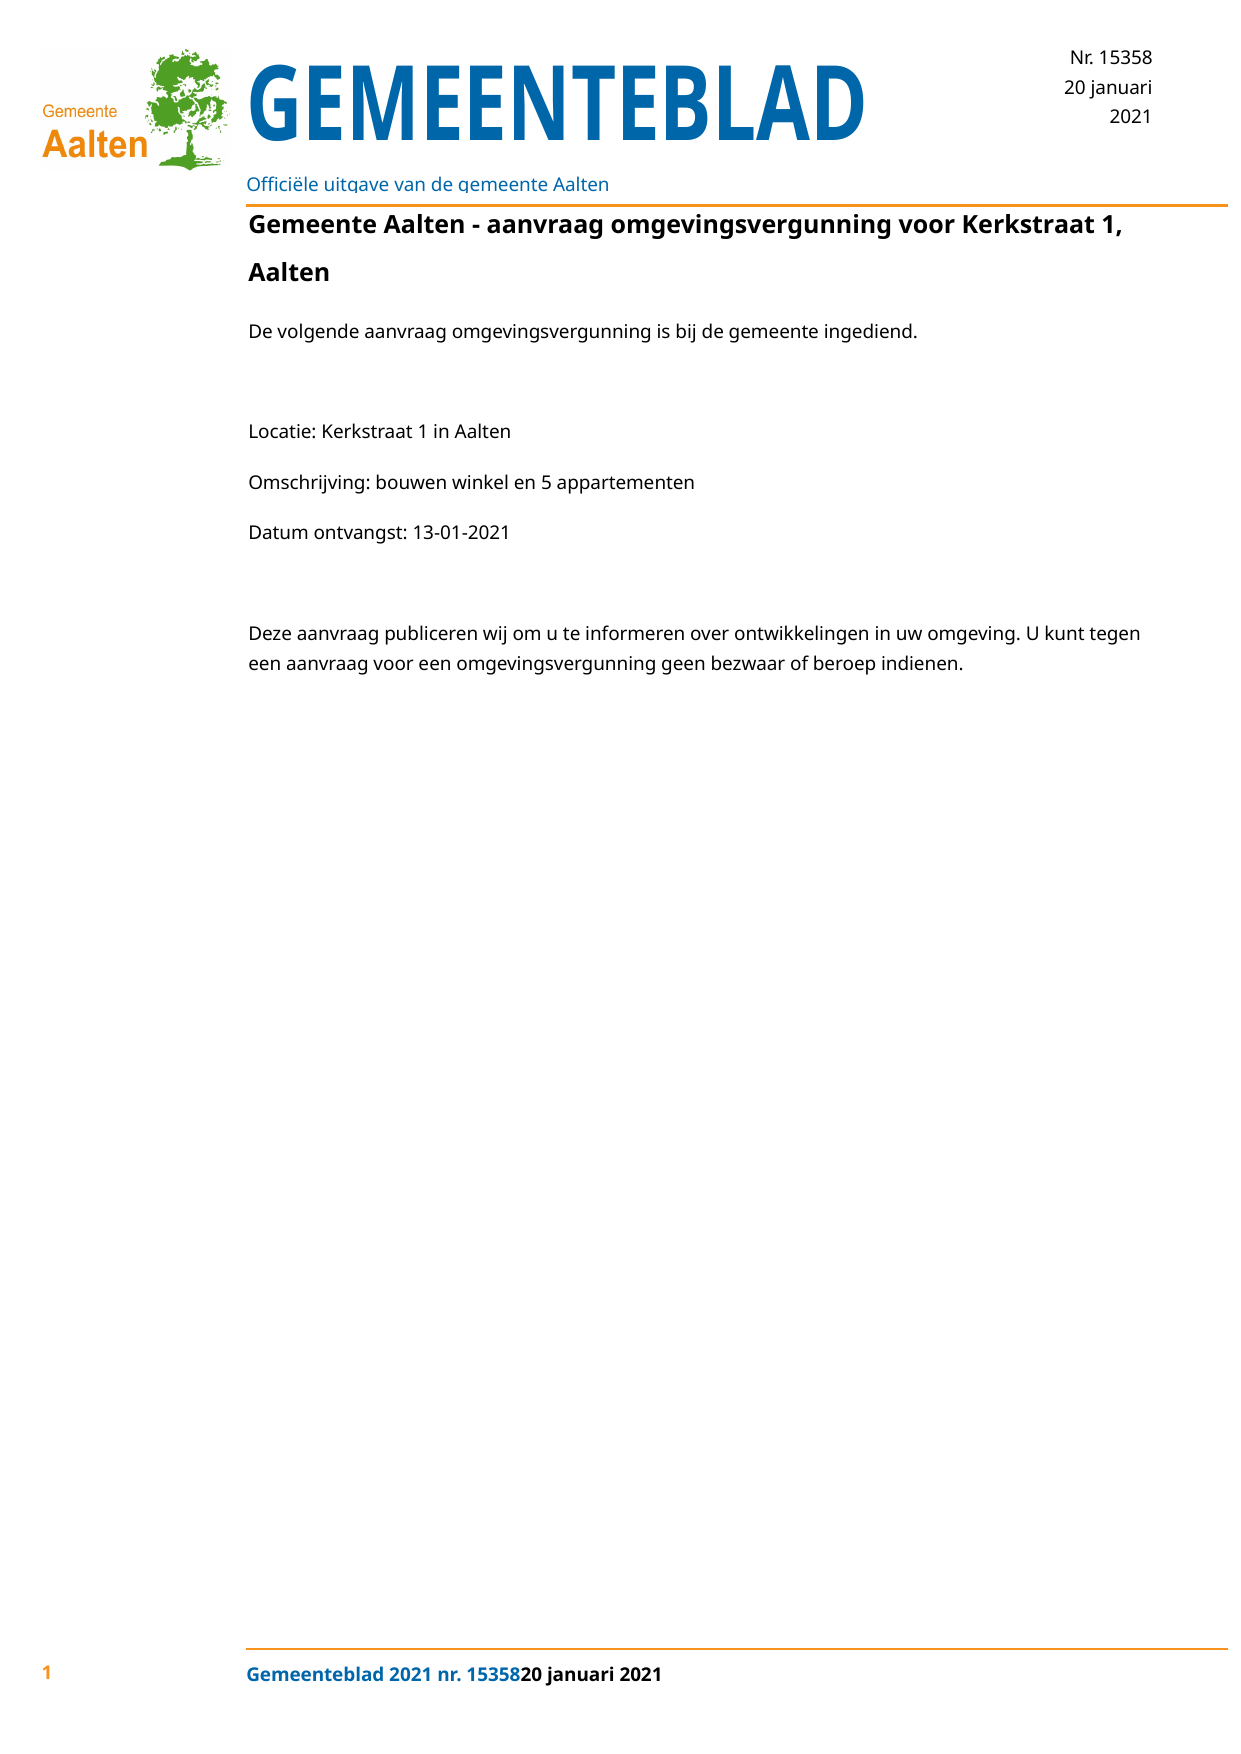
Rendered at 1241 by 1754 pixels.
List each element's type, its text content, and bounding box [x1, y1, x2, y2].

text Datum ontvangst: 13-01-2021 [248, 519, 1152, 545]
picture [41, 47, 231, 172]
text Locatie: Kerkstraat 1 in Aalten [248, 419, 1152, 444]
text De volgende aanvraag omgevingsvergunning is bij de gemeente ingediend. [248, 318, 1152, 344]
text Deze aanvraag publiceren wij om u te informeren over ontwikkelingen in uw omgeving. U kunt tegen een aanvraag voor een omgevingsvergunning geen bezwaar of beroep indienen. [248, 620, 1152, 676]
text Omschrijving: bouwen winkel en 5 appartementen [248, 469, 1152, 495]
text Gemeente Aalten - aanvraag omgevingsvergunning voor Kerkstraat 1, Aalten [248, 207, 1152, 288]
